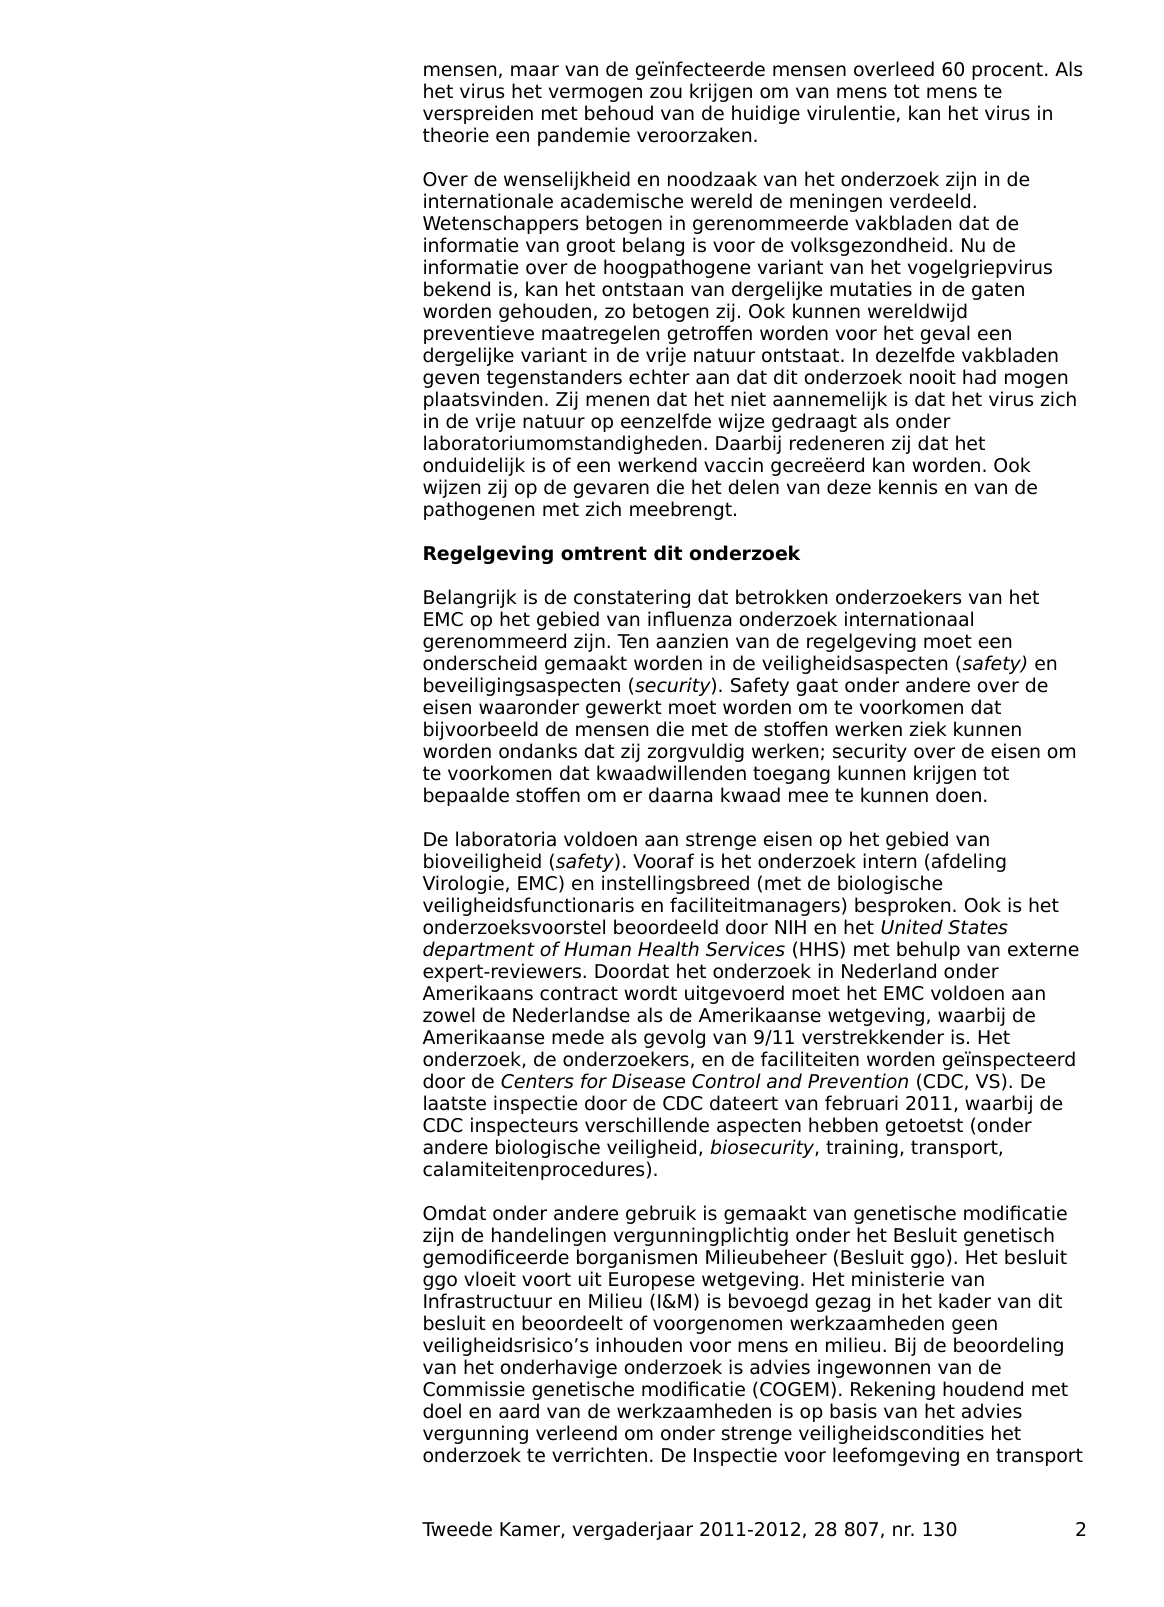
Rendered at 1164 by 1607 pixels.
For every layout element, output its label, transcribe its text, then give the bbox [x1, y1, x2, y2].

text Belangrijk is de constatering dat betrokken onderzoekers van het EMC op het gebied van influenza onderzoek internationaal gerenommeerd zijn. Ten aanzien van de regelgeving moet een onderscheid gemaakt worden in de veiligheidsaspecten (safety) en beveiligingsaspecten (security). Safety gaat onder andere over de eisen waaronder gewerkt moet worden om te voorkomen dat bijvoorbeeld de mensen die met de stoffen werken ziek kunnen worden ondanks dat zij zorgvuldig werken; security over de eisen om te voorkomen dat kwaadwillenden toegang kunnen krijgen tot bepaalde stoffen om er daarna kwaad mee te kunnen doen. [422, 587, 1087, 807]
subtitle Regelgeving omtrent dit onderzoek [422, 543, 1087, 565]
text Over de wenselijkheid en noodzaak van het onderzoek zijn in de internationale academische wereld de meningen verdeeld. Wetenschappers betogen in gerenommeerde vakbladen dat de informatie van groot belang is voor de volksgezondheid. Nu de informatie over de hoogpathogene variant van het vogelgriepvirus bekend is, kan het ontstaan van dergelijke mutaties in de gaten worden gehouden, zo betogen zij. Ook kunnen wereldwijd preventieve maatregelen getroffen worden voor het geval een dergelijke variant in de vrije natuur ontstaat. In dezelfde vakbladen geven tegenstanders echter aan dat dit onderzoek nooit had mogen plaatsvinden. Zij menen dat het niet aannemelijk is dat het virus zich in de vrije natuur op eenzelfde wijze gedraagt als onder laboratoriumomstandigheden. Daarbij redeneren zij dat het onduidelijk is of een werkend vaccin gecreëerd kan worden. Ook wijzen zij op de gevaren die het delen van deze kennis en van de pathogenen met zich meebrengt. [422, 169, 1087, 521]
text De laboratoria voldoen aan strenge eisen op het gebied van bioveiligheid (safety). Vooraf is het onderzoek intern (afdeling Virologie, EMC) en instellingsbreed (met de biologische veiligheidsfunctionaris en faciliteitmanagers) besproken. Ook is het onderzoeksvoorstel beoordeeld door NIH en het United States department of Human Health Services (HHS) met behulp van externe expert-reviewers. Doordat het onderzoek in Nederland onder Amerikaans contract wordt uitgevoerd moet het EMC voldoen aan zowel de Nederlandse als de Amerikaanse wetgeving, waarbij de Amerikaanse mede als gevolg van 9/11 verstrekkender is. Het onderzoek, de onderzoekers, en de faciliteiten worden geïnspecteerd door de Centers for Disease Control and Prevention (CDC, VS). De laatste inspectie door de CDC dateert van februari 2011, waarbij de CDC inspecteurs verschillende aspecten hebben getoetst (onder andere biologische veiligheid, biosecurity, training, transport, calamiteitenprocedures). [422, 829, 1087, 1181]
text Omdat onder andere gebruik is gemaakt van genetische modificatie zijn de handelingen vergunningplichtig onder het Besluit genetisch gemodificeerde borganismen Milieubeheer (Besluit ggo). Het besluit ggo vloeit voort uit Europese wetgeving. Het ministerie van Infrastructuur en Milieu (I&M) is bevoegd gezag in het kader van dit besluit en beoordeelt of voorgenomen werkzaamheden geen veiligheidsrisico’s inhouden voor mens en milieu. Bij de beoordeling van het onderhavige onderzoek is advies ingewonnen van de Commissie genetische modificatie (COGEM). Rekening houdend met doel en aard van de werkzaamheden is op basis van het advies vergunning verleend om onder strenge veiligheidscondities het onderzoek te verrichten. De Inspectie voor leefomgeving en transport [422, 1203, 1087, 1467]
text mensen, maar van de geïnfecteerde mensen overleed 60 procent. Als het virus het vermogen zou krijgen om van mens tot mens te verspreiden met behoud van de huidige virulentie, kan het virus in theorie een pandemie veroorzaken. [422, 59, 1087, 147]
